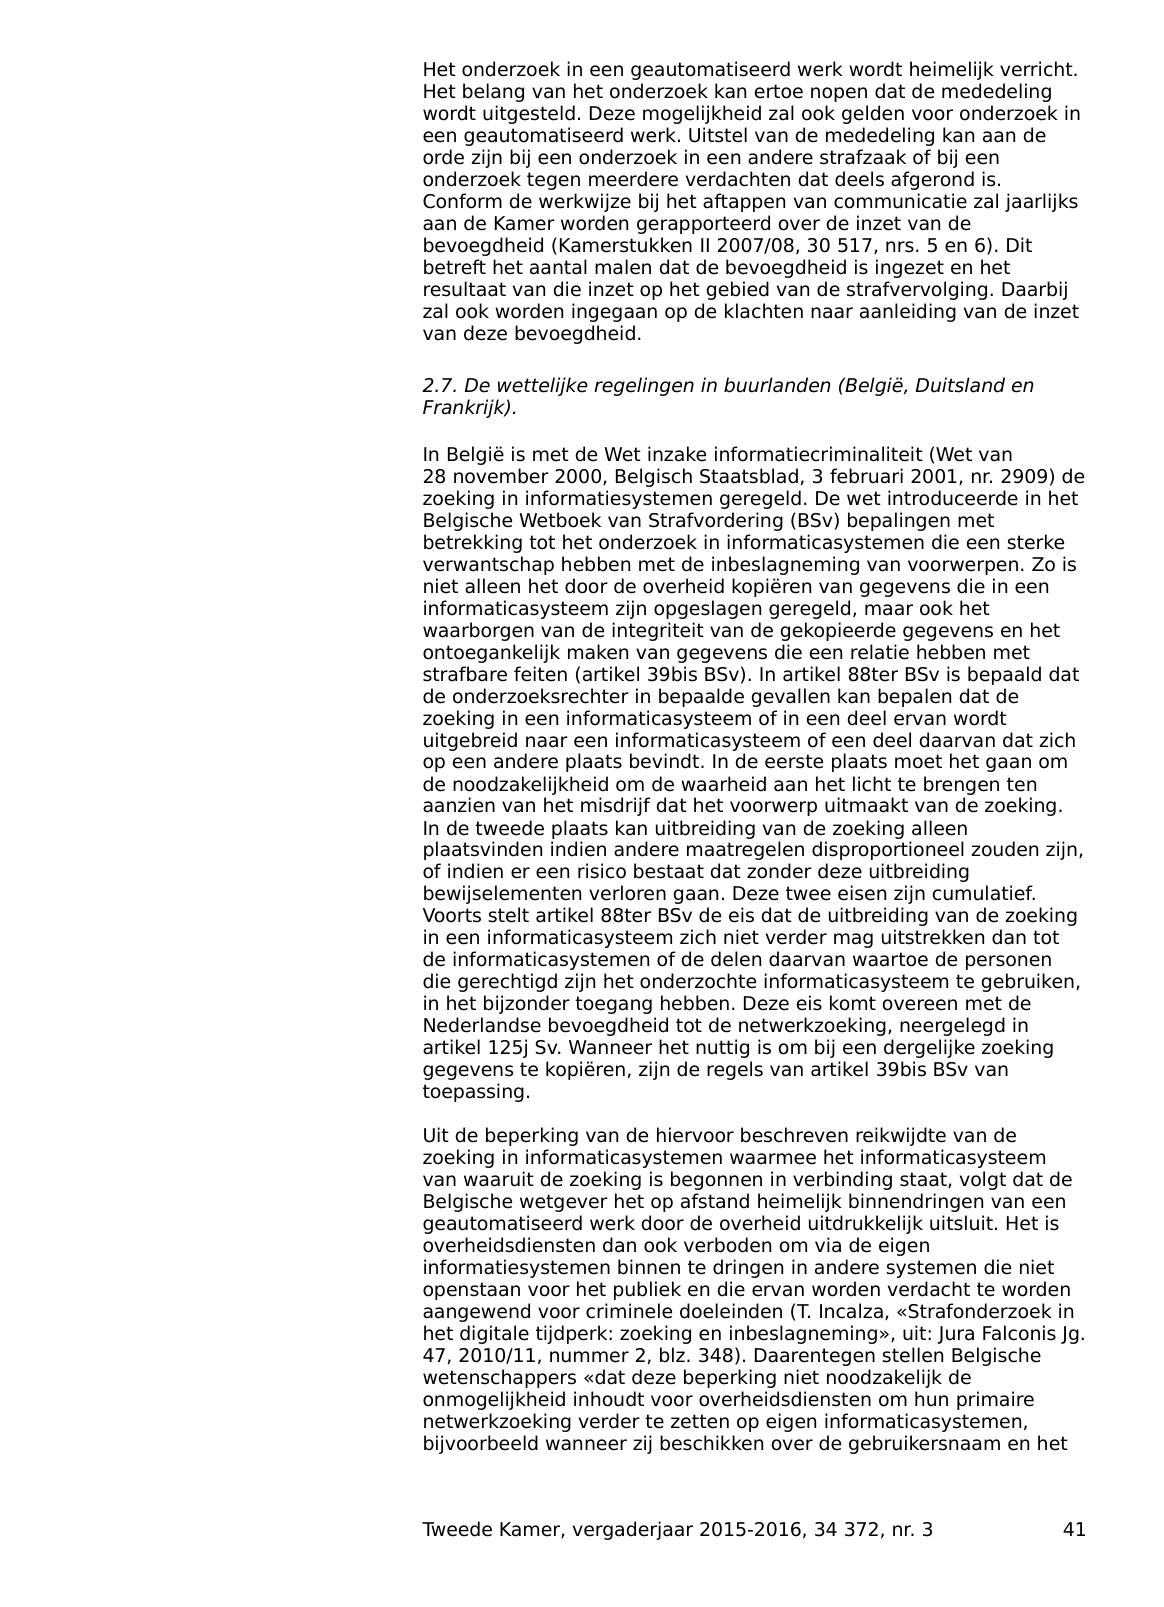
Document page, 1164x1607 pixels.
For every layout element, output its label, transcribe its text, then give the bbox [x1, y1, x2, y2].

text Het onderzoek in een geautomatiseerd werk wordt heimelijk verricht. Het belang van het onderzoek kan ertoe nopen dat de mededeling wordt uitgesteld. Deze mogelijkheid zal ook gelden voor onderzoek in een geautomatiseerd werk. Uitstel van de mededeling kan aan de orde zijn bij een onderzoek in een andere strafzaak of bij een onderzoek tegen meerdere verdachten dat deels afgerond is. [422, 59, 1087, 191]
text Uit de beperking van de hiervoor beschreven reikwijdte van de zoeking in informaticasystemen waarmee het informaticasysteem van waaruit de zoeking is begonnen in verbinding staat, volgt dat de Belgische wetgever het op afstand heimelijk binnendringen van een geautomatiseerd werk door de overheid uitdrukkelijk uitsluit. Het is overheidsdiensten dan ook verboden om via de eigen informatiesystemen binnen te dringen in andere systemen die niet openstaan voor het publiek en die ervan worden verdacht te worden aangewend voor criminele doeleinden (T. Incalza, «Strafonderzoek in het digitale tijdperk: zoeking en inbeslagneming», uit: Jura Falconis Jg. 47, 2010/11, nummer 2, blz. 348). Daarentegen stellen Belgische wetenschappers «dat deze beperking niet noodzakelijk de onmogelijkheid inhoudt voor overheidsdiensten om hun primaire netwerkzoeking verder te zetten op eigen informaticasystemen, bijvoorbeeld wanneer zij beschikken over de gebruikersnaam en het [422, 1125, 1087, 1455]
text Conform de werkwijze bij het aftappen van communicatie zal jaarlijks aan de Kamer worden gerapporteerd over de inzet van de bevoegdheid (Kamerstukken II 2007/08, 30 517, nrs. 5 en 6). Dit betreft het aantal malen dat de bevoegdheid is ingezet en het resultaat van die inzet op het gebied van de strafvervolging. Daarbij zal ook worden ingegaan op de klachten naar aanleiding van de inzet van deze bevoegdheid. [422, 191, 1087, 345]
subtitle 2.7. De wettelijke regelingen in buurlanden (België, Duitsland en Frankrijk). [422, 375, 1087, 419]
text In België is met de Wet inzake informatiecriminaliteit (Wet van 28 november 2000, Belgisch Staatsblad, 3 februari 2001, nr. 2909) de zoeking in informatiesystemen geregeld. De wet introduceerde in het Belgische Wetboek van Strafvordering (BSv) bepalingen met betrekking tot het onderzoek in informaticasystemen die een sterke verwantschap hebben met de inbeslagneming van voorwerpen. Zo is niet alleen het door de overheid kopiëren van gegevens die in een informaticasysteem zijn opgeslagen geregeld, maar ook het waarborgen van de integriteit van de gekopieerde gegevens en het ontoegankelijk maken van gegevens die een relatie hebben met strafbare feiten (artikel 39bis BSv). In artikel 88ter BSv is bepaald dat de onderzoeksrechter in bepaalde gevallen kan bepalen dat de zoeking in een informaticasysteem of in een deel ervan wordt uitgebreid naar een informaticasysteem of een deel daarvan dat zich op een andere plaats bevindt. In de eerste plaats moet het gaan om de noodzakelijkheid om de waarheid aan het licht te brengen ten aanzien van het misdrijf dat het voorwerp uitmaakt van de zoeking. In de tweede plaats kan uitbreiding van de zoeking alleen plaatsvinden indien andere maatregelen disproportioneel zouden zijn, of indien er een risico bestaat dat zonder deze uitbreiding bewijselementen verloren gaan. Deze twee eisen zijn cumulatief. Voorts stelt artikel 88ter BSv de eis dat de uitbreiding van de zoeking in een informaticasysteem zich niet verder mag uitstrekken dan tot de informaticasystemen of de delen daarvan waartoe de personen die gerechtigd zijn het onderzochte informaticasysteem te gebruiken, in het bijzonder toegang hebben. Deze eis komt overeen met de Nederlandse bevoegdheid tot de netwerkzoeking, neergelegd in artikel 125j Sv. Wanneer het nuttig is om bij een dergelijke zoeking gegevens te kopiëren, zijn de regels van artikel 39bis BSv van toepassing. [422, 444, 1087, 1103]
